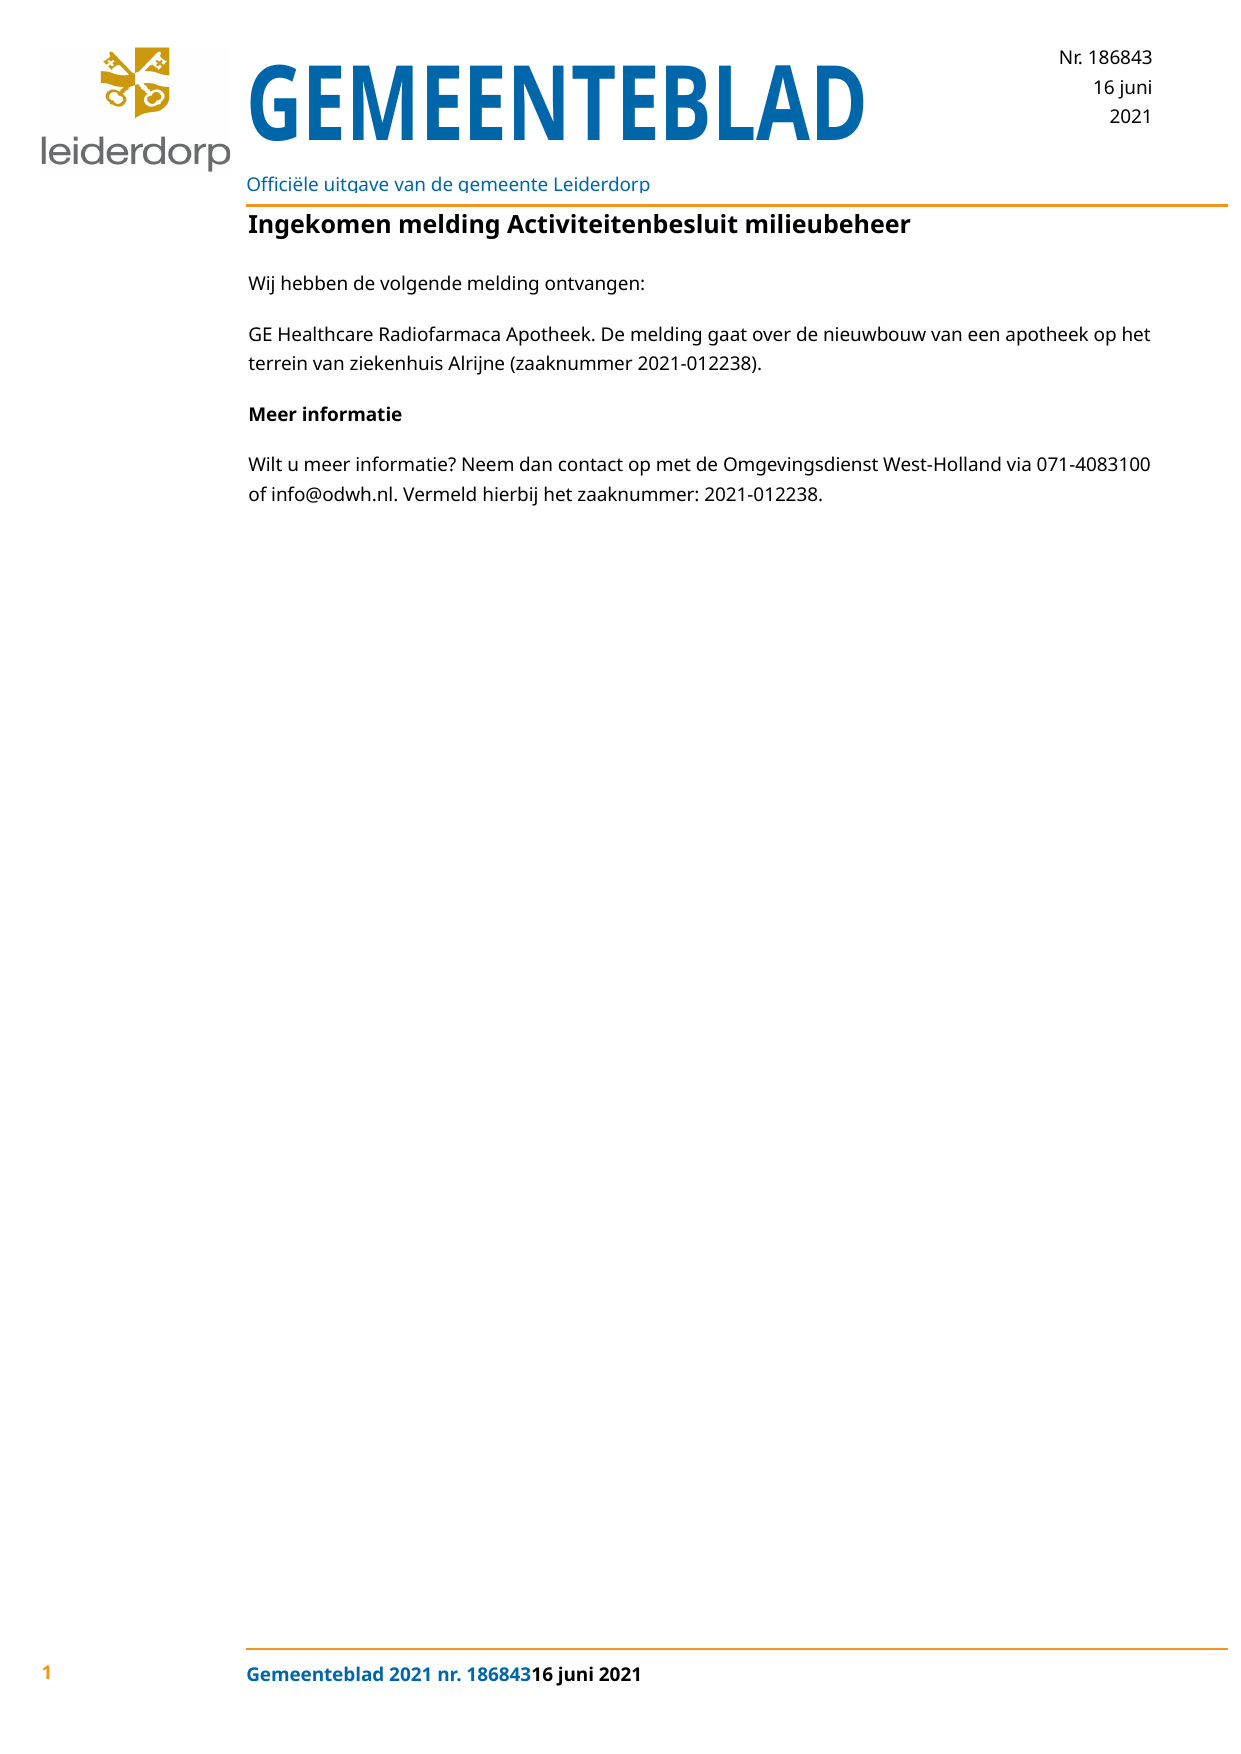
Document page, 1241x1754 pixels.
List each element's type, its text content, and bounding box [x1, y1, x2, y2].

text Meer informatie [248, 401, 1152, 426]
text Wilt u meer informatie? Neem dan contact op met de Omgevingsdienst West-Holland via 071‑4083100 of info@odwh.nl. Vermeld hierbij het zaaknummer: 2021-012238. [248, 451, 1152, 506]
text GE Healthcare Radiofarmaca Apotheek. De melding gaat over de nieuwbouw van een apotheek op het terrein van ziekenhuis Alrijne (zaaknummer 2021-012238). [248, 321, 1152, 376]
text Ingekomen melding Activiteitenbesluit milieubeheer [248, 207, 1152, 241]
picture [41, 47, 231, 172]
text Wij hebben de volgende melding ontvangen: [248, 270, 1152, 296]
